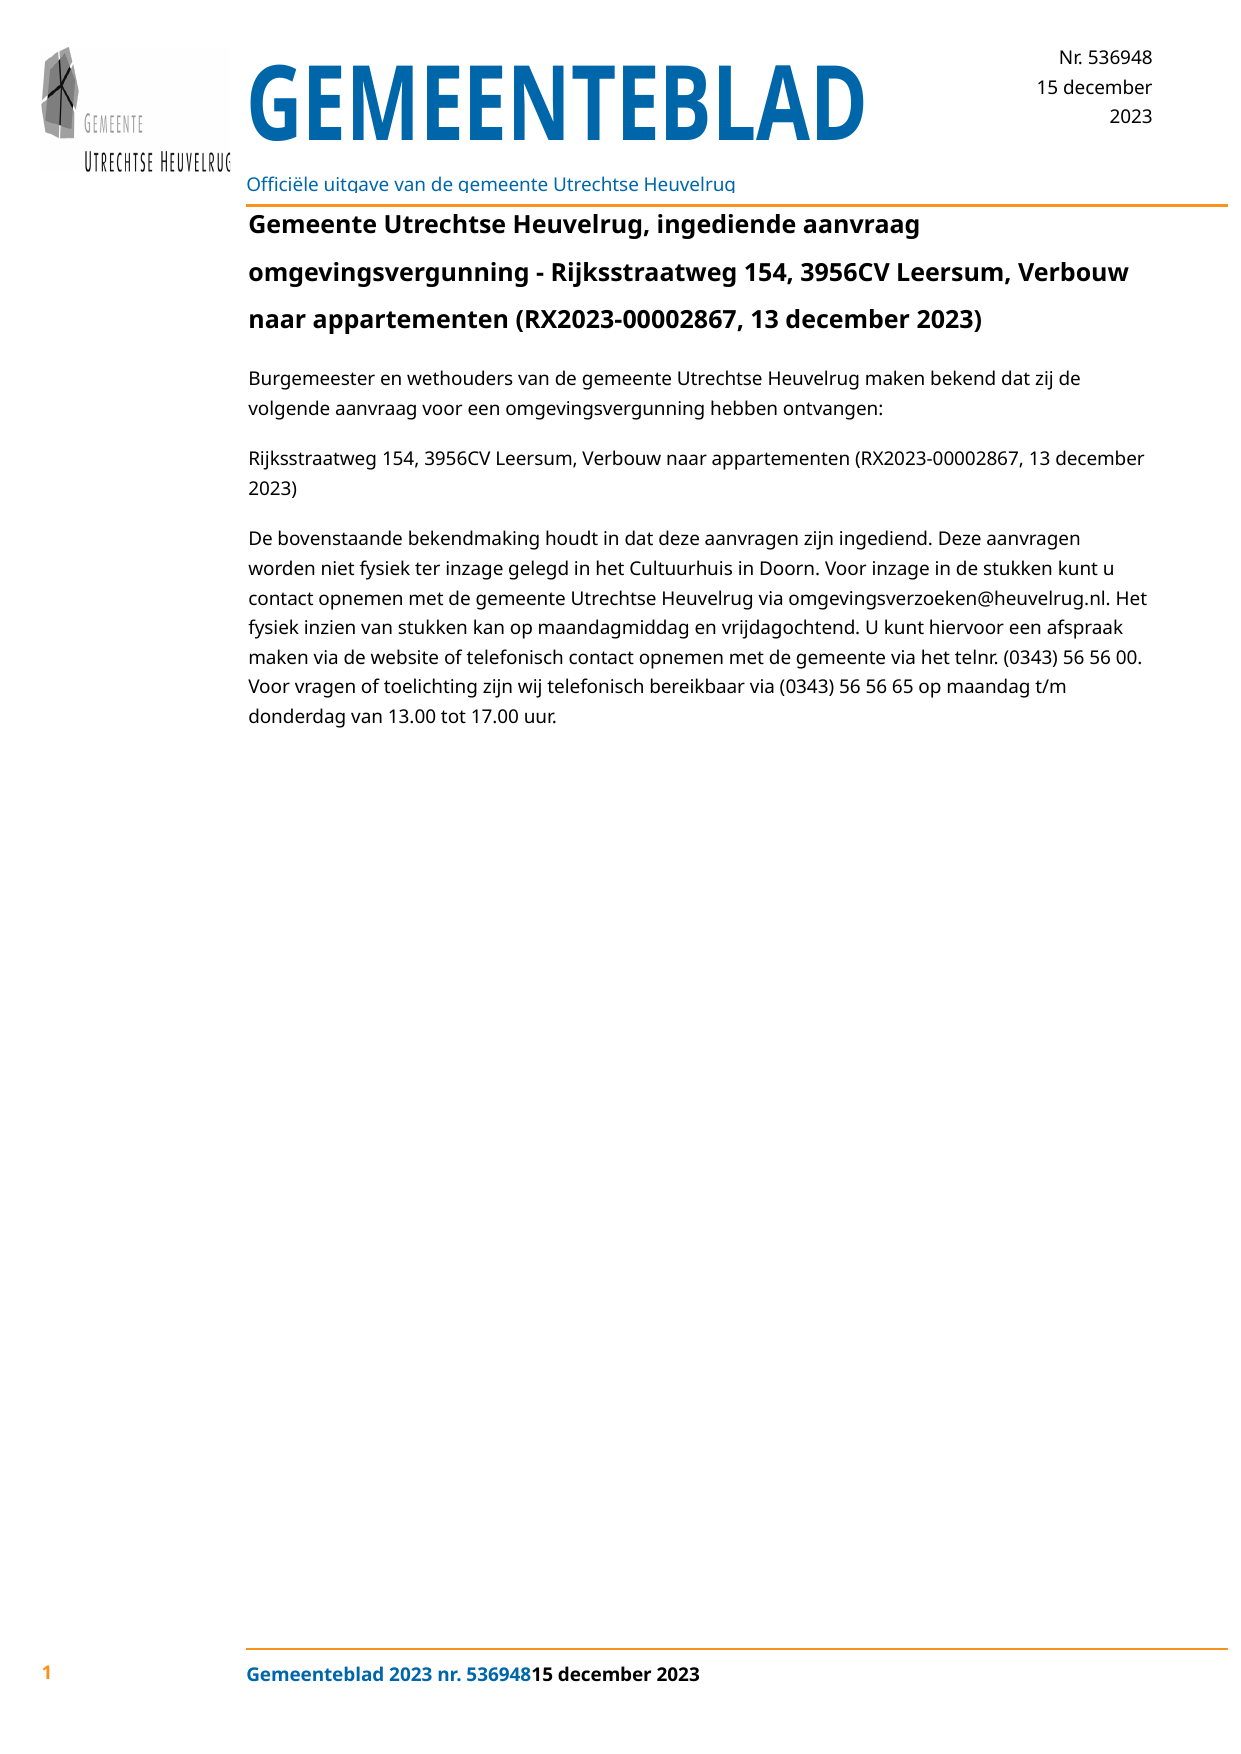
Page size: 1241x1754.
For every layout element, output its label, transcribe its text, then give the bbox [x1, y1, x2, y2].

text Burgemeester en wethouders van de gemeente Utrechtse Heuvelrug maken bekend dat zij de volgende aanvraag voor een omgevingsvergunning hebben ontvangen: [248, 366, 1152, 421]
text Gemeente Utrechtse Heuvelrug, ingediende aanvraag omgevingsvergunning - Rijksstraatweg 154, 3956CV Leersum, Verbouw naar appartementen (RX2023-00002867, 13 december 2023) [248, 207, 1152, 336]
text Rijksstraatweg 154, 3956CV Leersum, Verbouw naar appartementen (RX2023-00002867, 13 december 2023) [248, 446, 1152, 501]
picture [41, 47, 231, 172]
text De bovenstaande bekendmaking houdt in dat deze aanvragen zijn ingediend. Deze aanvragen worden niet fysiek ter inzage gelegd in het Cultuurhuis in Doorn. Voor inzage in de stukken kunt u contact opnemen met de gemeente Utrechtse Heuvelrug via omgevingsverzoeken@heuvelrug.nl. Het fysiek inzien van stukken kan op maandagmiddag en vrijdagochtend. U kunt hiervoor een afspraak maken via de website of telefonisch contact opnemen met de gemeente via het telnr. (0343) 56 56 00. Voor vragen of toelichting zijn wij telefonisch bereikbaar via (0343) 56 56 65 op maandag t/m donderdag van 13.00 tot 17.00 uur. [248, 526, 1152, 729]
